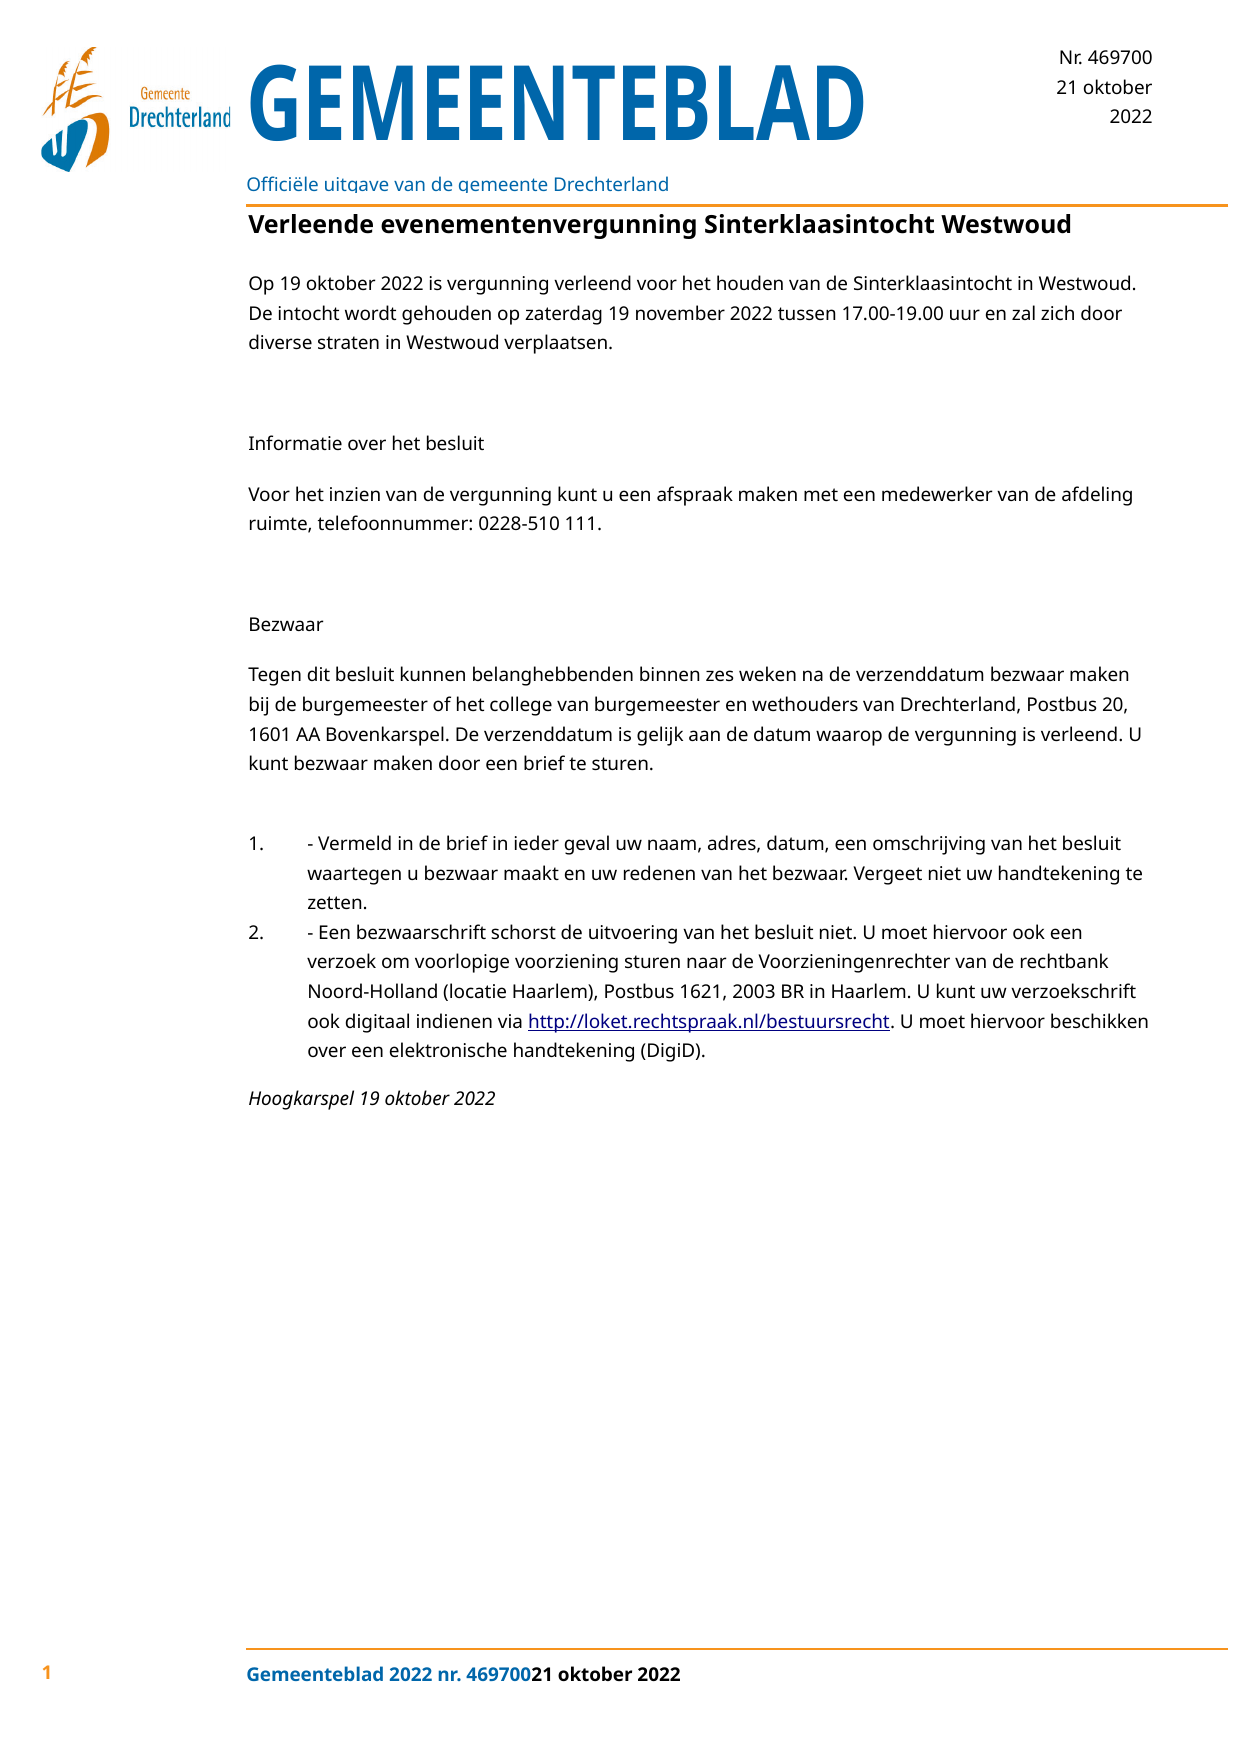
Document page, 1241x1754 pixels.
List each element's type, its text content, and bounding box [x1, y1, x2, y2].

text Verleende evenementenvergunning Sinterklaasintocht Westwoud [248, 207, 1152, 241]
text Bezwaar [248, 611, 1152, 637]
text Tegen dit besluit kunnen belanghebbenden binnen zes weken na de verzenddatum bezwaar maken bij de burgemeester of het college van burgemeester en wethouders van Drechterland, Postbus 20, 1601 AA Bovenkarspel. De verzenddatum is gelijk aan de datum waarop de vergunning is verleend. U kunt bezwaar maken door een brief te sturen. [248, 662, 1152, 776]
picture [41, 158, 64, 172]
text Informatie over het besluit [248, 430, 1152, 456]
picture [41, 47, 231, 172]
text Op 19 oktober 2022 is vergunning verleend voor het houden van de Sinterklaasintocht in Westwoud. De intocht wordt gehouden op zaterdag 19 november 2022 tussen 17.00-19.00 uur en zal zich door diverse straten in Westwoud verplaatsen. [248, 270, 1152, 355]
text Voor het inzien van de vergunning kunt u een afspraak maken met een medewerker van de afdeling ruimte, telefoonnummer: 0228-510 111. [248, 481, 1152, 536]
list - Een bezwaarschrift schorst de uitvoering van het besluit niet. U moet hiervoor ook een verzoek om voorlopige voorziening sturen naar de Voorzieningenrechter van de rechtbank Noord-Holland (locatie Haarlem), Postbus 1621, 2003 BR in Haarlem. U kunt uw verzoekschrift ook digitaal indienen via http://loket.rechtspraak.nl/bestuursrecht. U moet hiervoor beschikken over een elektronische handtekening (DigiD). [248, 919, 1152, 1063]
list - Vermeld in de brief in ieder geval uw naam, adres, datum, een omschrijving van het besluit waartegen u bezwaar maakt en uw redenen van het bezwaar. Vergeet niet uw handtekening te zetten. [248, 830, 1152, 915]
text Hoogkarspel 19 oktober 2022 [248, 1085, 1152, 1111]
picture [226, 115, 231, 124]
